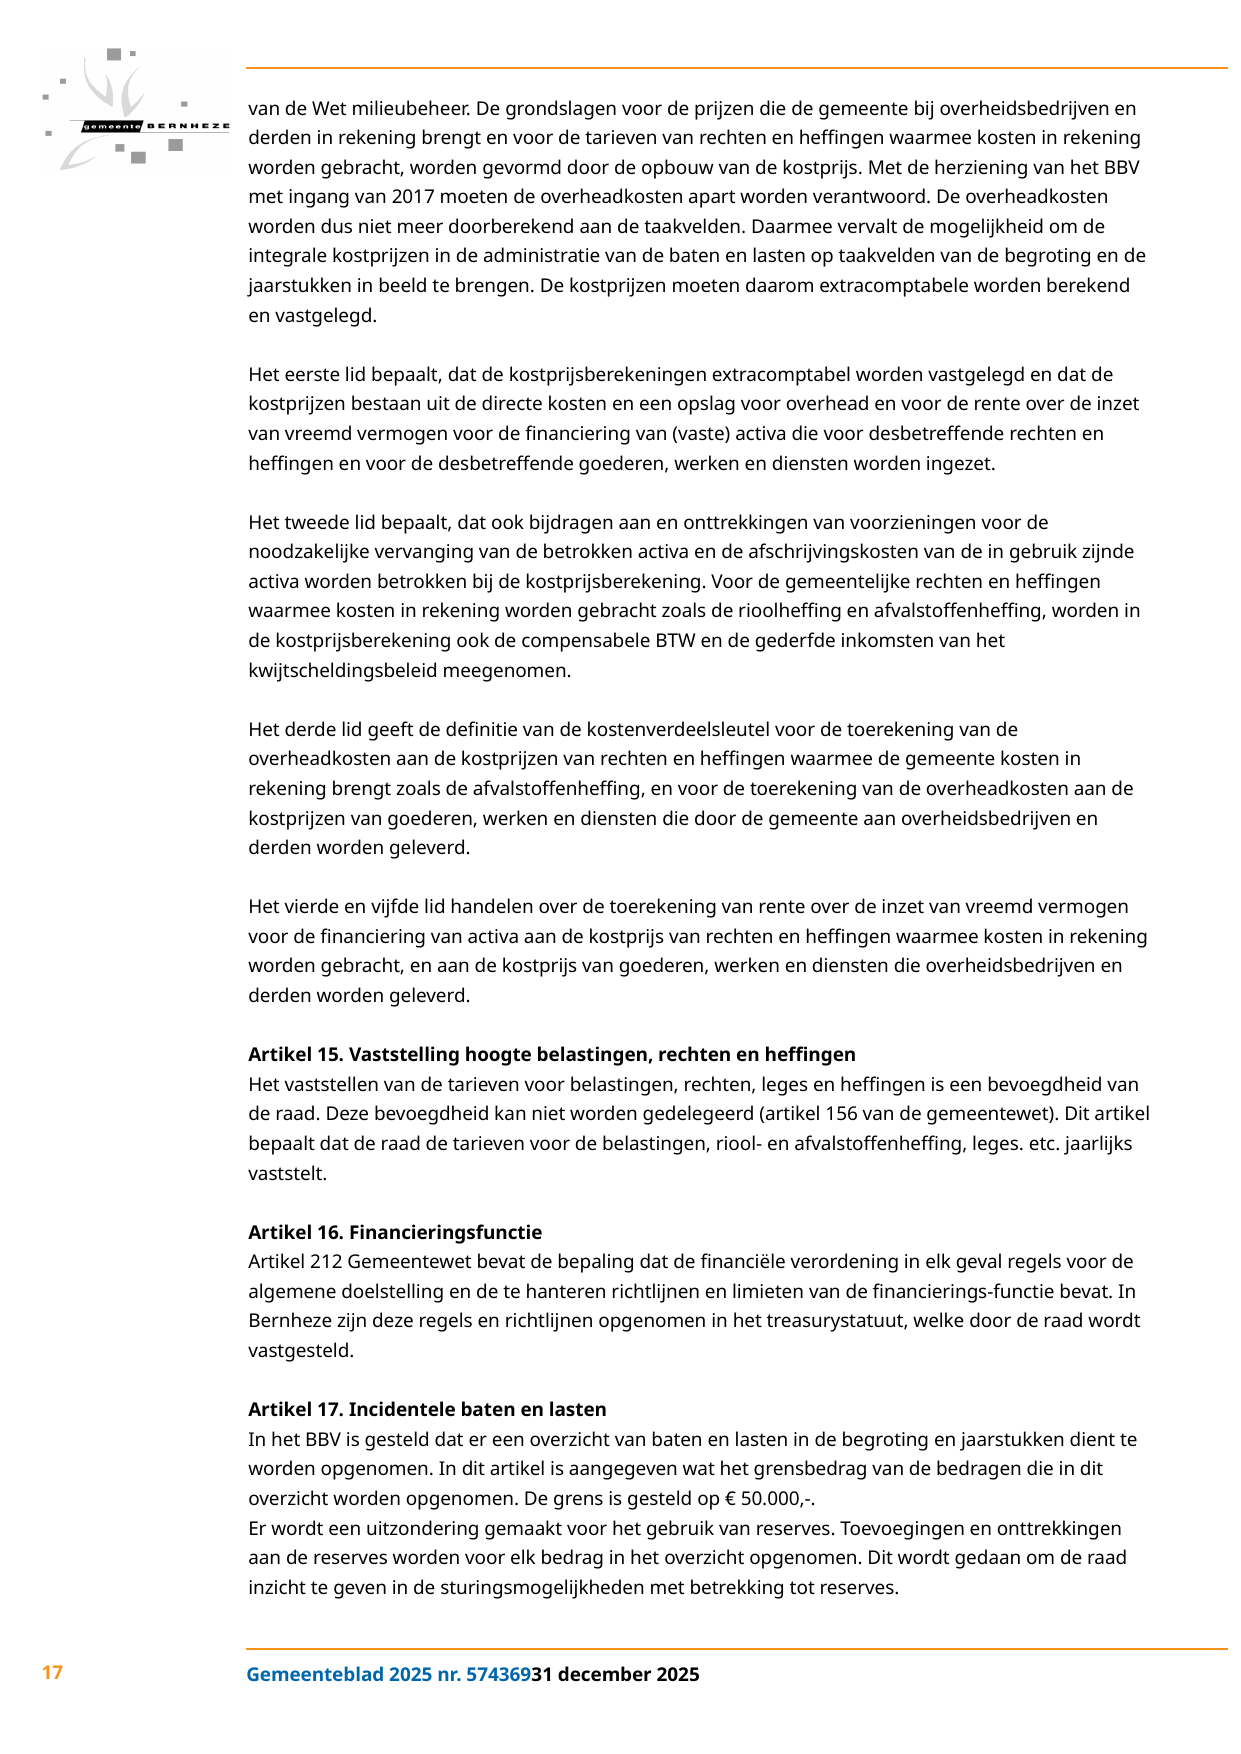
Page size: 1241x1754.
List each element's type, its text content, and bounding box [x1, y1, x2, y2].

text van de Wet milieubeheer. De grondslagen voor de prijzen die de gemeente bij overheidsbedrijven en derden in rekening brengt en voor de tarieven van rechten en heffingen waarmee kosten in rekening worden gebracht, worden gevormd door de opbouw van de kostprijs. Met de herziening van het BBV met ingang van 2017 moeten de overheadkosten apart worden verantwoord. De overheadkosten worden dus niet meer doorberekend aan de taakvelden. Daarmee vervalt de mogelijkheid om de integrale kostprijzen in de administratie van de baten en lasten op taakvelden van de begroting en de jaarstukken in beeld te brengen. De kostprijzen moeten daarom extracomptabele worden berekend en vastgelegd. [248, 95, 1152, 328]
text In het BBV is gesteld dat er een overzicht van baten en lasten in de begroting en jaarstukken dient te worden opgenomen. In dit artikel is aangegeven wat het grensbedrag van de bedragen die in dit overzicht worden opgenomen. De grens is gesteld op € 50.000,-. [248, 1426, 1152, 1511]
text Het tweede lid bepaalt, dat ook bijdragen aan en onttrekkingen van voorzieningen voor de noodzakelijke vervanging van de betrokken activa en de afschrijvingskosten van de in gebruik zijnde activa worden betrokken bij de kostprijsberekening. Voor de gemeentelijke rechten en heffingen waarmee kosten in rekening worden gebracht zoals de rioolheffing en afvalstoffenheffing, worden in de kostprijsberekening ook de compensabele BTW en de gederfde inkomsten van het kwijtscheldingsbeleid meegenomen. [248, 509, 1152, 683]
text Artikel 212 Gemeentewet bevat de bepaling dat de financiële verordening in elk geval regels voor de algemene doelstelling en de te hanteren richtlijnen en limieten van de financierings-functie bevat. In Bernheze zijn deze regels en richtlijnen opgenomen in het treasurystatuut, welke door de raad wordt vastgesteld. [248, 1248, 1152, 1363]
text Het derde lid geeft de definitie van de kostenverdeelsleutel voor de toerekening van de overheadkosten aan de kostprijzen van rechten en heffingen waarmee de gemeente kosten in rekening brengt zoals de afvalstoffenheffing, en voor de toerekening van de overheadkosten aan de kostprijzen van goederen, werken en diensten die door de gemeente aan overheidsbedrijven en derden worden geleverd. [248, 716, 1152, 860]
text Artikel 16. Financieringsfunctie [248, 1219, 1152, 1245]
text Het vierde en vijfde lid handelen over de toerekening van rente over de inzet van vreemd vermogen voor de financiering van activa aan de kostprijs van rechten en heffingen waarmee kosten in rekening worden gebracht, en aan de kostprijs van goederen, werken en diensten die overheidsbedrijven en derden worden geleverd. [248, 893, 1152, 1008]
text Er wordt een uitzondering gemaakt voor het gebruik van reserves. Toevoegingen en onttrekkingen aan de reserves worden voor elk bedrag in het overzicht opgenomen. Dit wordt gedaan om de raad inzicht te geven in de sturingsmogelijkheden met betrekking tot reserves. [248, 1515, 1152, 1600]
text Het eerste lid bepaalt, dat de kostprijsberekeningen extracomptabel worden vastgelegd en dat de kostprijzen bestaan uit de directe kosten en een opslag voor overhead en voor de rente over de inzet van vreemd vermogen voor de financiering van (vaste) activa die voor desbetreffende rechten en heffingen en voor de desbetreffende goederen, werken en diensten worden ingezet. [248, 361, 1152, 476]
text Artikel 15. Vaststelling hoogte belastingen, rechten en heffingen [248, 1041, 1152, 1067]
picture [41, 47, 231, 172]
text Artikel 17. Incidentele baten en lasten [248, 1396, 1152, 1422]
text Het vaststellen van de tarieven voor belastingen, rechten, leges en heffingen is een bevoegdheid van de raad. Deze bevoegdheid kan niet worden gedelegeerd (artikel 156 van de gemeentewet). Dit artikel bepaalt dat de raad de tarieven voor de belastingen, riool- en afvalstoffenheffing, leges. etc. jaarlijks vaststelt. [248, 1071, 1152, 1186]
